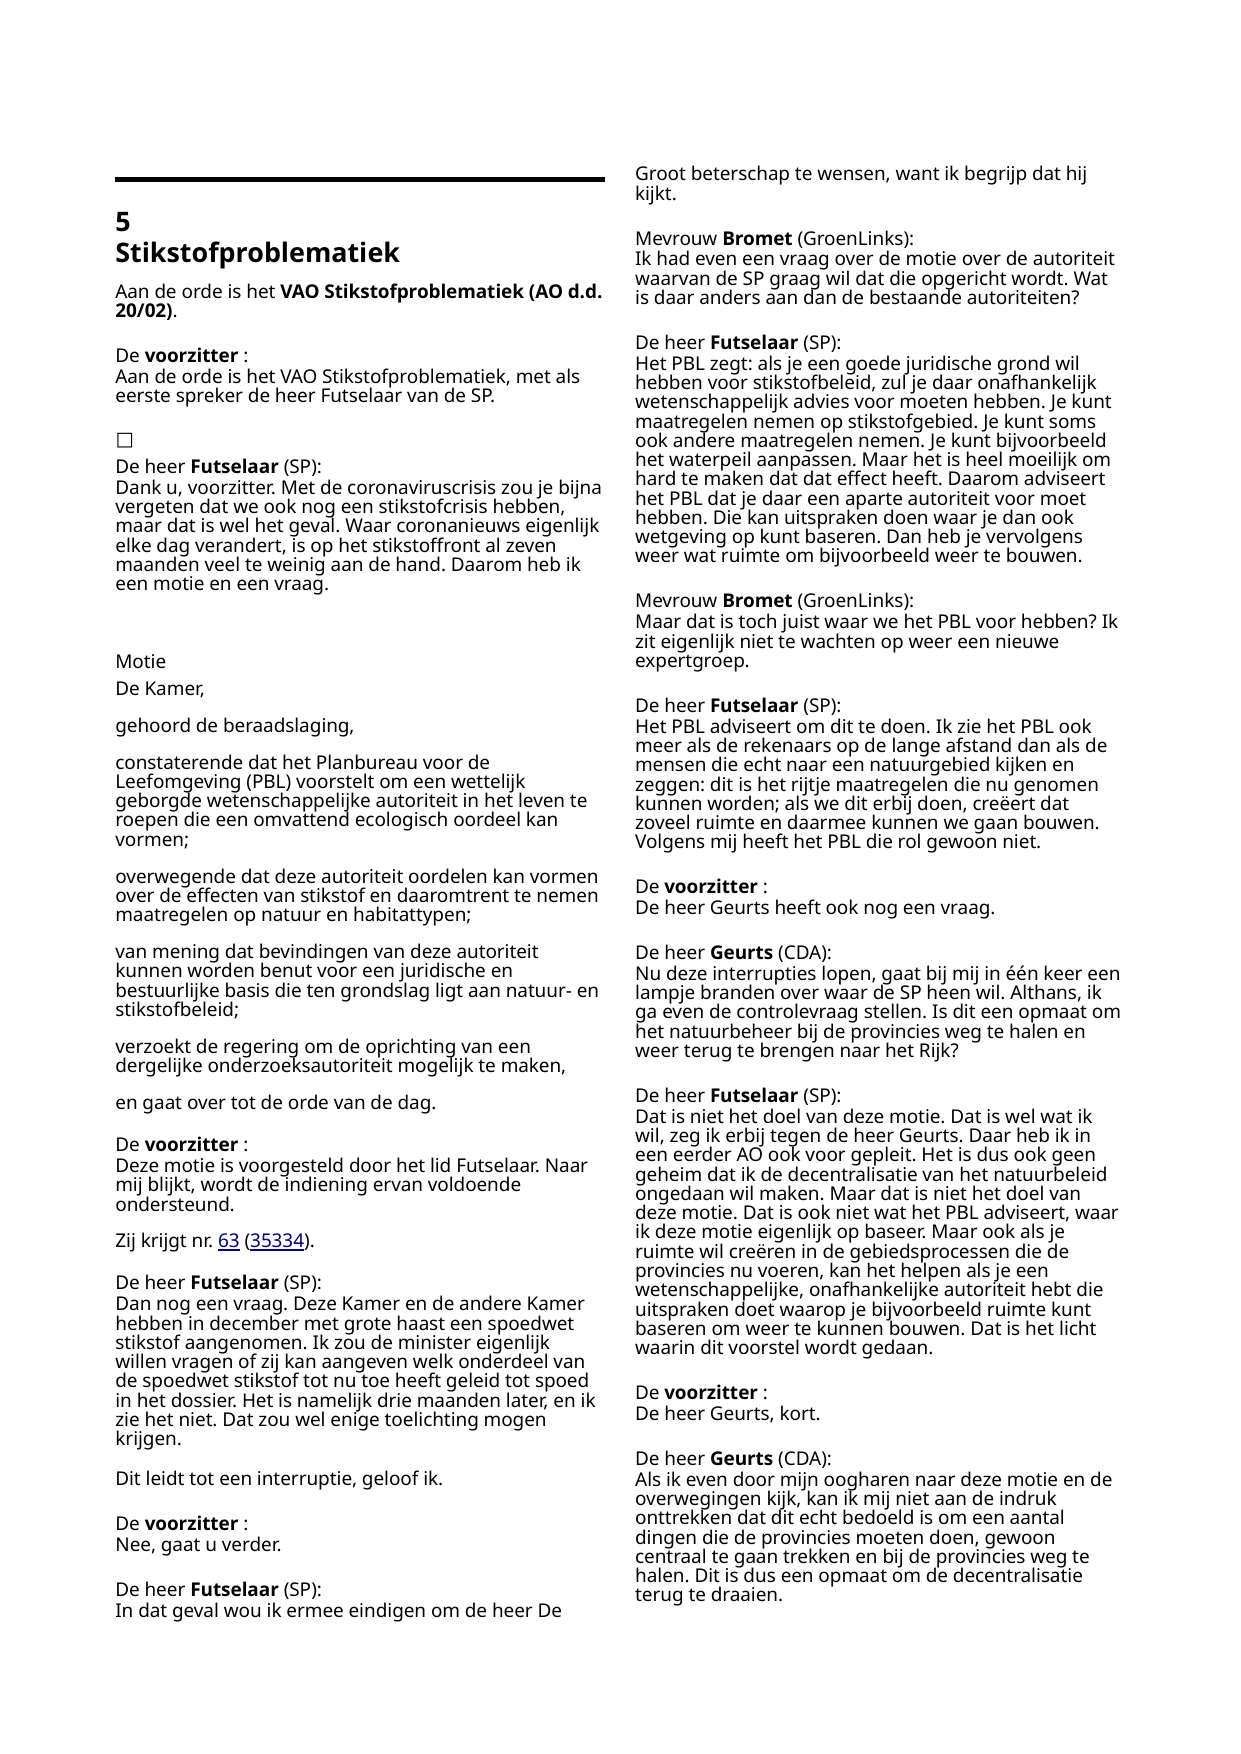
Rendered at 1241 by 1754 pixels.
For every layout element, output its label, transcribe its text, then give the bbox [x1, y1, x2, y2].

text overwegende dat deze autoriteit oordelen kan vormen over de effecten van stikstof en daaromtrent te nemen maatregelen op natuur en habitattypen; [115, 868, 605, 926]
text Nu deze interrupties lopen, gaat bij mij in één keer een lampje branden over waar de SP heen wil. Althans, ik ga even de controlevraag stellen. Is dit een opmaat om het natuurbeheer bij de provincies weg te halen en weer terug te brengen naar het Rijk? [635, 965, 1125, 1061]
text De heer Futselaar (SP): [115, 453, 605, 479]
text Dit leidt tot een interruptie, geloof ik. [115, 1470, 605, 1489]
text De voorzitter : [115, 342, 605, 368]
text Stikstofproblematiek [115, 239, 605, 283]
text Het PBL adviseert om dit te doen. Ik zie het PBL ook meer als de rekenaars op de lange afstand dan als de mensen die echt naar een natuurgebied kijken en zeggen: dit is het rijtje maatregelen die nu genomen kunnen worden; als we dit erbij doen, creëert dat zoveel ruimte en daarmee kunnen we gaan bouwen. Volgens mij heeft het PBL die rol gewoon niet. [635, 718, 1125, 853]
text Motie [115, 648, 605, 674]
text gehoord de beraadslaging, [115, 717, 605, 736]
text en gaat over tot de orde van de dag. [115, 1094, 605, 1113]
text Dan nog een vraag. Deze Kamer en de andere Kamer hebben in december met grote haast een spoedwet stikstof aangenomen. Ik zou de minister eigenlijk willen vragen of zij kan aangeven welk onderdeel van de spoedwet stikstof tot nu toe heeft geleid tot spoed in het dossier. Het is namelijk drie maanden later, en ik zie het niet. Dat zou wel enige toelichting mogen krijgen. [115, 1295, 605, 1449]
text Ik had even een vraag over de motie over de autoriteit waarvan de SP graag wil dat die opgericht wordt. Wat is daar anders aan dan de bestaande autoriteiten? [635, 250, 1125, 308]
text Dat is niet het doel van deze motie. Dat is wel wat ik wil, zeg ik erbij tegen de heer Geurts. Daar heb ik in een eerder AO ook voor gepleit. Het is dus ook geen geheim dat ik de decentralisatie van het natuurbeleid ongedaan wil maken. Maar dat is niet het doel van deze motie. Dat is ook niet wat het PBL adviseert, waar ik deze motie eigenlijk op baseer. Maar ook als je ruimte wil creëren in de gebiedsprocessen die de provincies nu voeren, kan het helpen als je een wetenschappelijke, onafhankelijke autoriteit hebt die uitspraken doet waarop je bijvoorbeeld ruimte kunt baseren om weer te kunnen bouwen. Dat is het licht waarin dit voorstel wordt gedaan. [635, 1108, 1125, 1358]
text Dank u, voorzitter. Met de coronaviruscrisis zou je bijna vergeten dat we ook nog een stikstofcrisis hebben, maar dat is wel het geval. Waar coronanieuws eigenlijk elke dag verandert, is op het stikstoffront al zeven maanden veel te weinig aan de hand. Daarom heb ik een motie en een vraag. [115, 479, 605, 594]
text De heer Futselaar (SP): [115, 1269, 605, 1295]
text constaterende dat het Planbureau voor de Leefomgeving (PBL) voorstelt om een wettelijk geborgde wetenschappelijke autoriteit in het leven te roepen die een omvattend ecologisch oordeel kan vormen; [115, 754, 605, 850]
text Mevrouw Bromet (GroenLinks): [635, 225, 1125, 250]
text Als ik even door mijn oogharen naar deze motie en de overwegingen kijk, kan ik mij niet aan de indruk onttrekken dat dit echt bedoeld is om een aantal dingen die de provincies moeten doen, gewoon centraal te gaan trekken en bij de provincies weg te halen. Dit is dus een opmaat om de decentralisatie terug te draaien. [635, 1471, 1125, 1606]
text In dat geval wou ik ermee eindigen om de heer De [115, 1602, 605, 1621]
text De heer Futselaar (SP): [635, 329, 1125, 355]
text verzoekt de regering om de oprichting van een dergelijke onderzoeksautoriteit mogelijk te maken, [115, 1038, 605, 1077]
text 5 [115, 203, 605, 239]
text De voorzitter : [115, 1510, 605, 1536]
text Groot beterschap te wensen, want ik begrijp dat hij kijkt. [635, 165, 1125, 204]
text Aan de orde is het VAO Stikstofproblematiek, met als eerste spreker de heer Futselaar van de SP. [115, 368, 605, 407]
text van mening dat bevindingen van deze autoriteit kunnen worden benut voor een juridische en bestuurlijke basis die ten grondslag ligt aan natuur- en stikstofbeleid; [115, 943, 605, 1020]
text De heer Geurts (CDA): [635, 1445, 1125, 1471]
text Deze motie is voorgesteld door het lid Futselaar. Naar mij blijkt, wordt de indiening ervan voldoende ondersteund. [115, 1157, 605, 1215]
text Maar dat is toch juist waar we het PBL voor hebben? Ik zit eigenlijk niet te wachten op weer een nieuwe expertgroep. [635, 613, 1125, 671]
text De voorzitter : [635, 1379, 1125, 1405]
text De voorzitter : [115, 1131, 605, 1157]
text Mevrouw Bromet (GroenLinks): [635, 588, 1125, 613]
text De heer Futselaar (SP): [635, 692, 1125, 718]
text De heer Futselaar (SP): [115, 1576, 605, 1602]
text Aan de orde is het VAO Stikstofproblematiek (AO d.d. 20/02). [115, 283, 605, 322]
text Nee, gaat u verder. [115, 1536, 605, 1555]
text Het PBL zegt: als je een goede juridische grond wil hebben voor stikstofbeleid, zul je daar onafhankelijk wetenschappelijk advies voor moeten hebben. Je kunt maatregelen nemen op stikstofgebied. Je kunt soms ook andere maatregelen nemen. Je kunt bijvoorbeeld het waterpeil aanpassen. Maar het is heel moeilijk om hard te maken dat dat effect heeft. Daarom adviseert het PBL dat je daar een aparte autoriteit voor moet hebben. Die kan uitspraken doen waar je dan ook wetgeving op kunt baseren. Dan heb je vervolgens weer wat ruimte om bijvoorbeeld weer te bouwen. [635, 355, 1125, 567]
text De heer Geurts (CDA): [635, 939, 1125, 965]
text De Kamer, [115, 680, 605, 699]
text De heer Geurts heeft ook nog een vraag. [635, 899, 1125, 918]
text De heer Futselaar (SP): [635, 1082, 1125, 1108]
text ⬜ [115, 427, 605, 453]
text De heer Geurts, kort. [635, 1405, 1125, 1424]
text Zij krijgt nr. 63 (35334). [115, 1232, 605, 1252]
text De voorzitter : [635, 873, 1125, 899]
